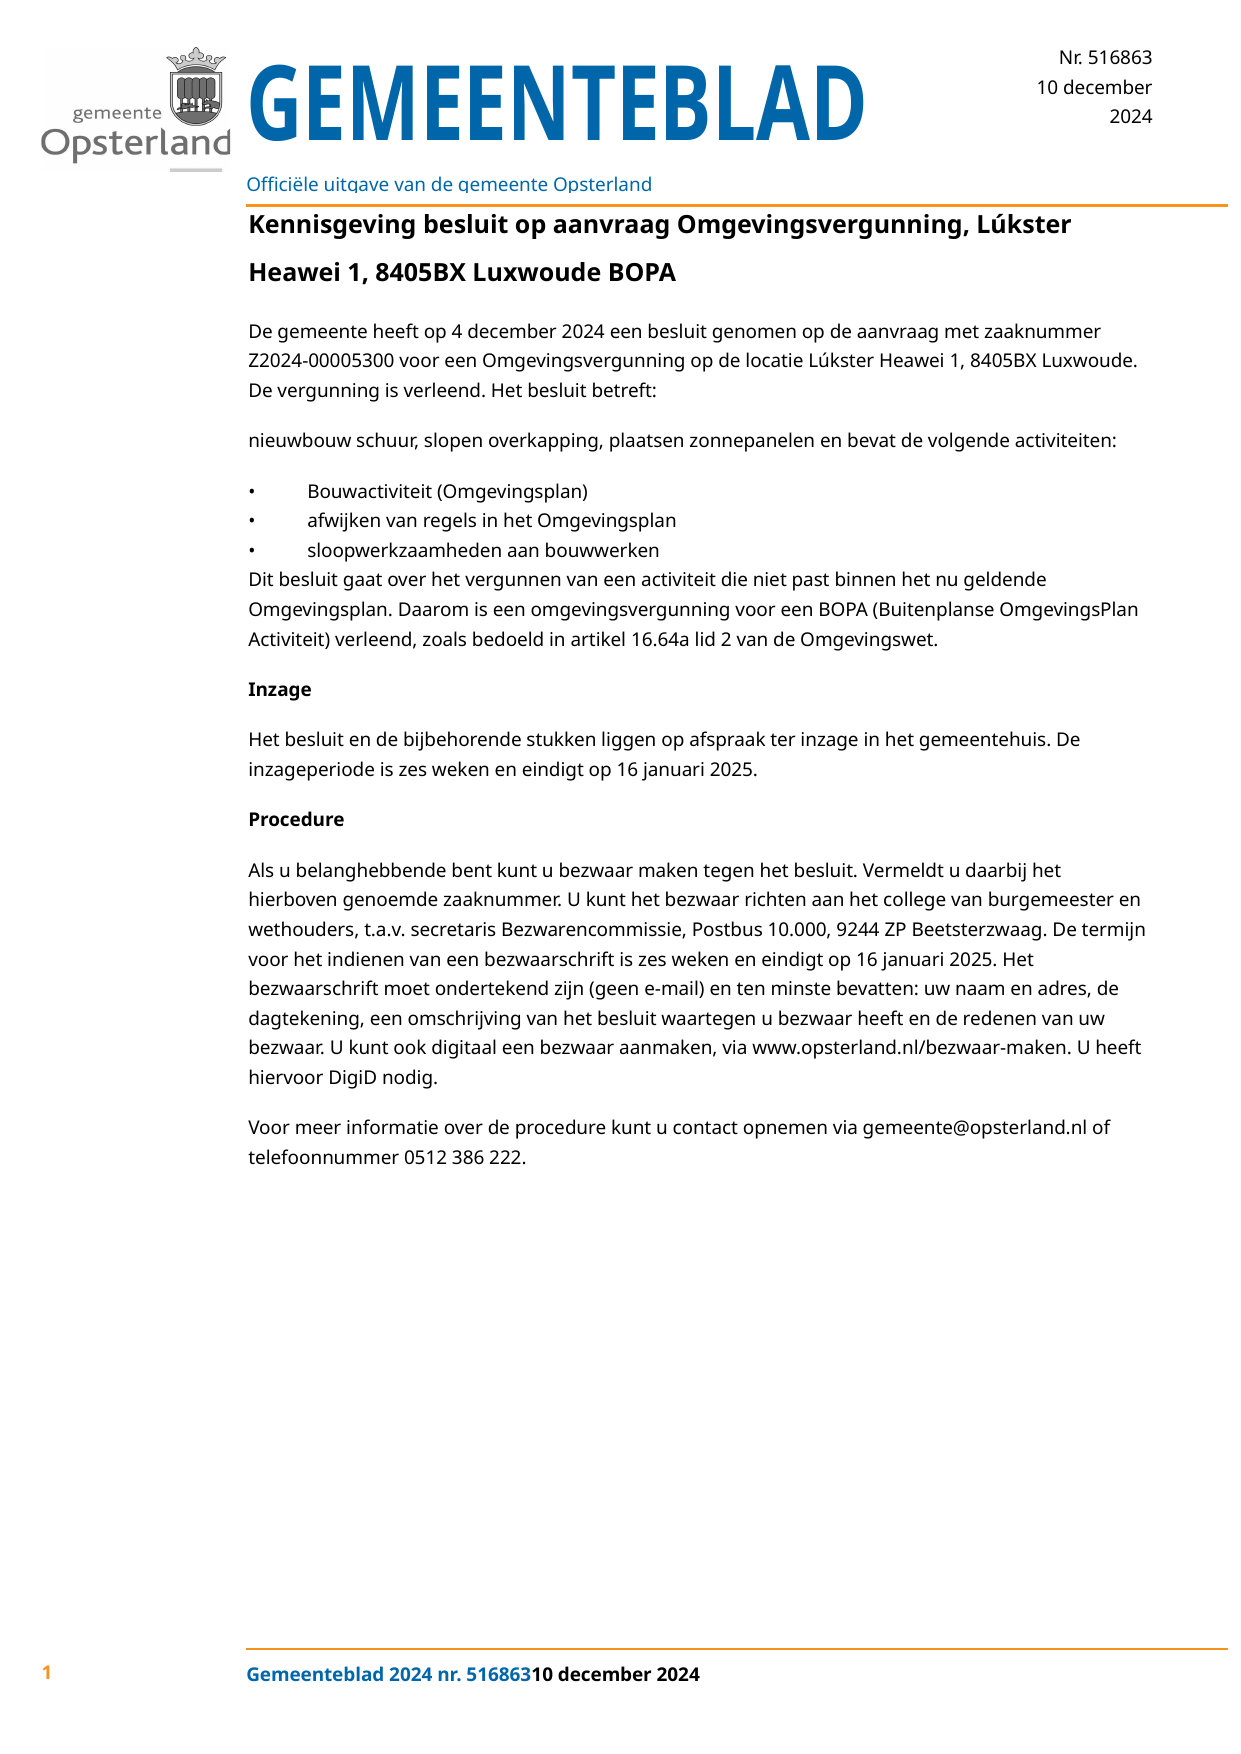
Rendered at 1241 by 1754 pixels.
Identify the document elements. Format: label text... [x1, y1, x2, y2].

list Bouwactiviteit (Omgevingsplan) [248, 478, 1152, 504]
text Dit besluit gaat over het vergunnen van een activiteit die niet past binnen het nu geldende Omgevingsplan. Daarom is een omgevingsvergunning voor een BOPA (Buitenplanse OmgevingsPlan Activiteit) verleend, zoals bedoeld in artikel 16.64a lid 2 van de Omgevingswet. [248, 567, 1152, 652]
list sloopwerkzaamheden aan bouwwerken [248, 537, 1152, 563]
text nieuwbouw schuur, slopen overkapping, plaatsen zonnepanelen en bevat de volgende activiteiten: [248, 427, 1152, 453]
text Voor meer informatie over de procedure kunt u contact opnemen via gemeente@opsterland.nl of telefoonnummer 0512 386 222. [248, 1114, 1152, 1170]
text Het besluit en de bijbehorende stukken liggen op afspraak ter inzage in het gemeentehuis. De inzageperiode is zes weken en eindigt op 16 januari 2025. [248, 727, 1152, 782]
text Als u belanghebbende bent kunt u bezwaar maken tegen het besluit. Vermeldt u daarbij het hierboven genoemde zaaknummer. U kunt het bezwaar richten aan het college van burgemeester en wethouders, t.a.v. secretaris Bezwarencommissie, Postbus 10.000, 9244 ZP Beetsterzwaag. De termijn voor het indienen van een bezwaarschrift is zes weken en eindigt op 16 januari 2025. Het bezwaarschrift moet ondertekend zijn (geen e-mail) en ten minste bevatten: uw naam en adres, de dagtekening, een omschrijving van het besluit waartegen u bezwaar heeft en de redenen van uw bezwaar. U kunt ook digitaal een bezwaar aanmaken, via www.opsterland.nl/bezwaar-maken. U heeft hiervoor DigiD nodig. [248, 857, 1152, 1090]
text Inzage [248, 676, 1152, 702]
list afwijken van regels in het Omgevingsplan [248, 507, 1152, 533]
text Procedure [248, 807, 1152, 832]
text De gemeente heeft op 4 december 2024 een besluit genomen op de aanvraag met zaaknummer Z2024-00005300 voor een Omgevingsvergunning op de locatie Lúkster Heawei 1, 8405BX Luxwoude. De vergunning is verleend. Het besluit betreft: [248, 318, 1152, 403]
text Kennisgeving besluit op aanvraag Omgevingsvergunning, Lúkster Heawei 1, 8405BX Luxwoude BOPA [248, 207, 1152, 288]
picture [41, 47, 231, 172]
